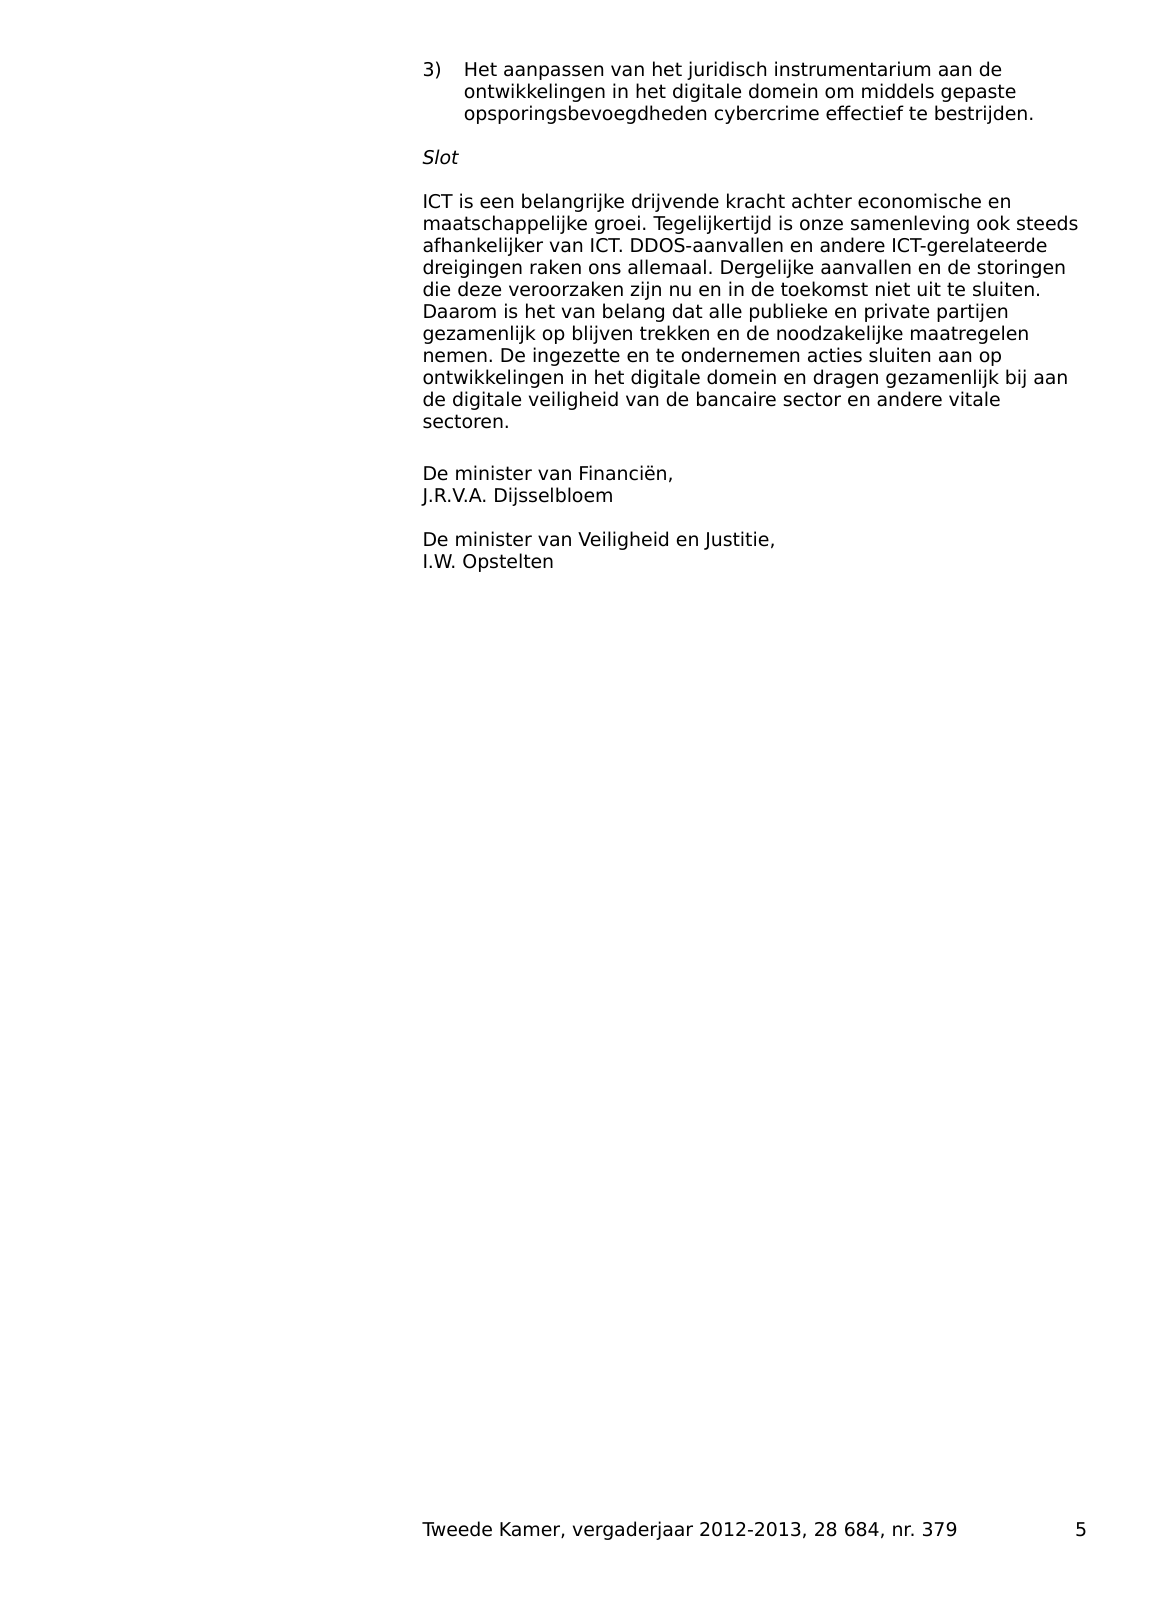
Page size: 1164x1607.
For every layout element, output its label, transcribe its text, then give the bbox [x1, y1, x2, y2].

text 3) Het aanpassen van het juridisch instrumentarium aan de ontwikkelingen in het digitale domein om middels gepaste opsporingsbevoegdheden cybercrime effectief te bestrijden. [422, 59, 1087, 125]
text De minister van Financiën, J.R.V.A. Dijsselbloem [422, 463, 1087, 507]
text ICT is een belangrijke drijvende kracht achter economische en maatschappelijke groei. Tegelijkertijd is onze samenleving ook steeds afhankelijker van ICT. DDOS-aanvallen en andere ICT-gerelateerde dreigingen raken ons allemaal. Dergelijke aanvallen en de storingen die deze veroorzaken zijn nu en in de toekomst niet uit te sluiten. Daarom is het van belang dat alle publieke en private partijen gezamenlijk op blijven trekken en de noodzakelijke maatregelen nemen. De ingezette en te ondernemen acties sluiten aan op ontwikkelingen in het digitale domein en dragen gezamenlijk bij aan de digitale veiligheid van de bancaire sector en andere vitale sectoren. [422, 191, 1087, 433]
text De minister van Veiligheid en Justitie, I.W. Opstelten [422, 529, 1087, 573]
subtitle Slot [422, 147, 1087, 169]
